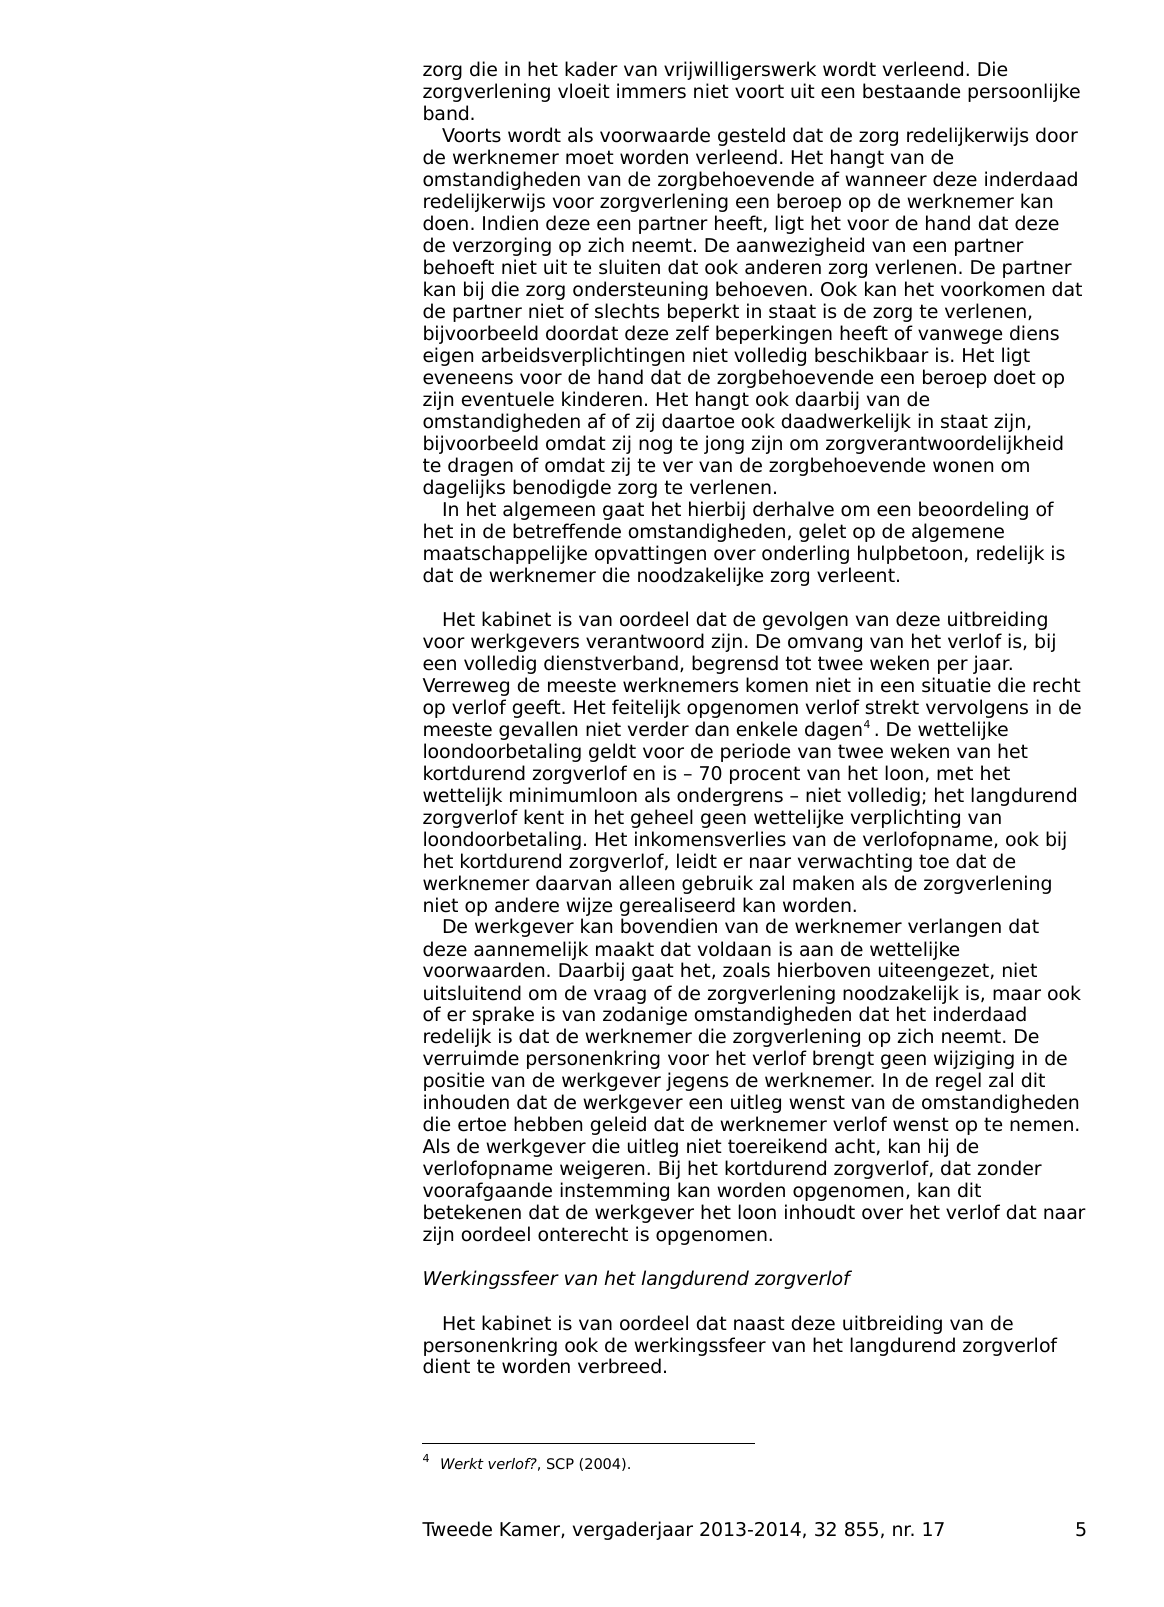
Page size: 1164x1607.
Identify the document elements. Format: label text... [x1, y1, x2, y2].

text Voorts wordt als voorwaarde gesteld dat de zorg redelijkerwijs door de werknemer moet worden verleend. Het hangt van de omstandigheden van de zorgbehoevende af wanneer deze inderdaad redelijkerwijs voor zorgverlening een beroep op de werknemer kan doen. Indien deze een partner heeft, ligt het voor de hand dat deze de verzorging op zich neemt. De aanwezigheid van een partner behoeft niet uit te sluiten dat ook anderen zorg verlenen. De partner kan bij die zorg ondersteuning behoeven. Ook kan het voorkomen dat de partner niet of slechts beperkt in staat is de zorg te verlenen, bijvoorbeeld doordat deze zelf beperkingen heeft of vanwege diens eigen arbeidsverplichtingen niet volledig beschikbaar is. Het ligt eveneens voor de hand dat de zorgbehoevende een beroep doet op zijn eventuele kinderen. Het hangt ook daarbij van de omstandigheden af of zij daartoe ook daadwerkelijk in staat zijn, bijvoorbeeld omdat zij nog te jong zijn om zorgverantwoordelijkheid te dragen of omdat zij te ver van de zorgbehoevende wonen om dagelijks benodigde zorg te verlenen. [422, 125, 1087, 499]
text Werkt verlof?, SCP (2004). [422, 1452, 1087, 1474]
text De werkgever kan bovendien van de werknemer verlangen dat deze aannemelijk maakt dat voldaan is aan de wettelijke voorwaarden. Daarbij gaat het, zoals hierboven uiteengezet, niet uitsluitend om de vraag of de zorgverlening noodzakelijk is, maar ook of er sprake is van zodanige omstandigheden dat het inderdaad redelijk is dat de werknemer die zorgverlening op zich neemt. De verruimde personenkring voor het verlof brengt geen wijziging in de positie van de werkgever jegens de werknemer. In de regel zal dit inhouden dat de werkgever een uitleg wenst van de omstandigheden die ertoe hebben geleid dat de werknemer verlof wenst op te nemen. Als de werkgever die uitleg niet toereikend acht, kan hij de verlofopname weigeren. Bij het kortdurend zorgverlof, dat zonder voorafgaande instemming kan worden opgenomen, kan dit betekenen dat de werkgever het loon inhoudt over het verlof dat naar zijn oordeel onterecht is opgenomen. [422, 916, 1087, 1246]
text Het kabinet is van oordeel dat de gevolgen van deze uitbreiding voor werkgevers verantwoord zijn. De omvang van het verlof is, bij een volledig dienstverband, begrensd tot twee weken per jaar. Verreweg de meeste werknemers komen niet in een situatie die recht op verlof geeft. Het feitelijk opgenomen verlof strekt vervolgens in de meeste gevallen niet verder dan enkele dagen. De wettelijke loondoorbetaling geldt voor de periode van twee weken van het kortdurend zorgverlof en is – 70 procent van het loon, met het wettelijk minimumloon als ondergrens – niet volledig; het langdurend zorgverlof kent in het geheel geen wettelijke verplichting van loondoorbetaling. Het inkomensverlies van de verlofopname, ook bij het kortdurend zorgverlof, leidt er naar verwachting toe dat de werknemer daarvan alleen gebruik zal maken als de zorgverlening niet op andere wijze gerealiseerd kan worden. [422, 609, 1087, 916]
text Het kabinet is van oordeel dat naast deze uitbreiding van de personenkring ook de werkingssfeer van het langdurend zorgverlof dient te worden verbreed. [422, 1312, 1087, 1378]
text In het algemeen gaat het hierbij derhalve om een beoordeling of het in de betreffende omstandigheden, gelet op de algemene maatschappelijke opvattingen over onderling hulpbetoon, redelijk is dat de werknemer die noodzakelijke zorg verleent. [422, 499, 1087, 587]
text zorg die in het kader van vrijwilligerswerk wordt verleend. Die zorgverlening vloeit immers niet voort uit een bestaande persoonlijke band. [422, 59, 1087, 125]
subtitle Werkingssfeer van het langdurend zorgverlof [422, 1268, 1087, 1290]
